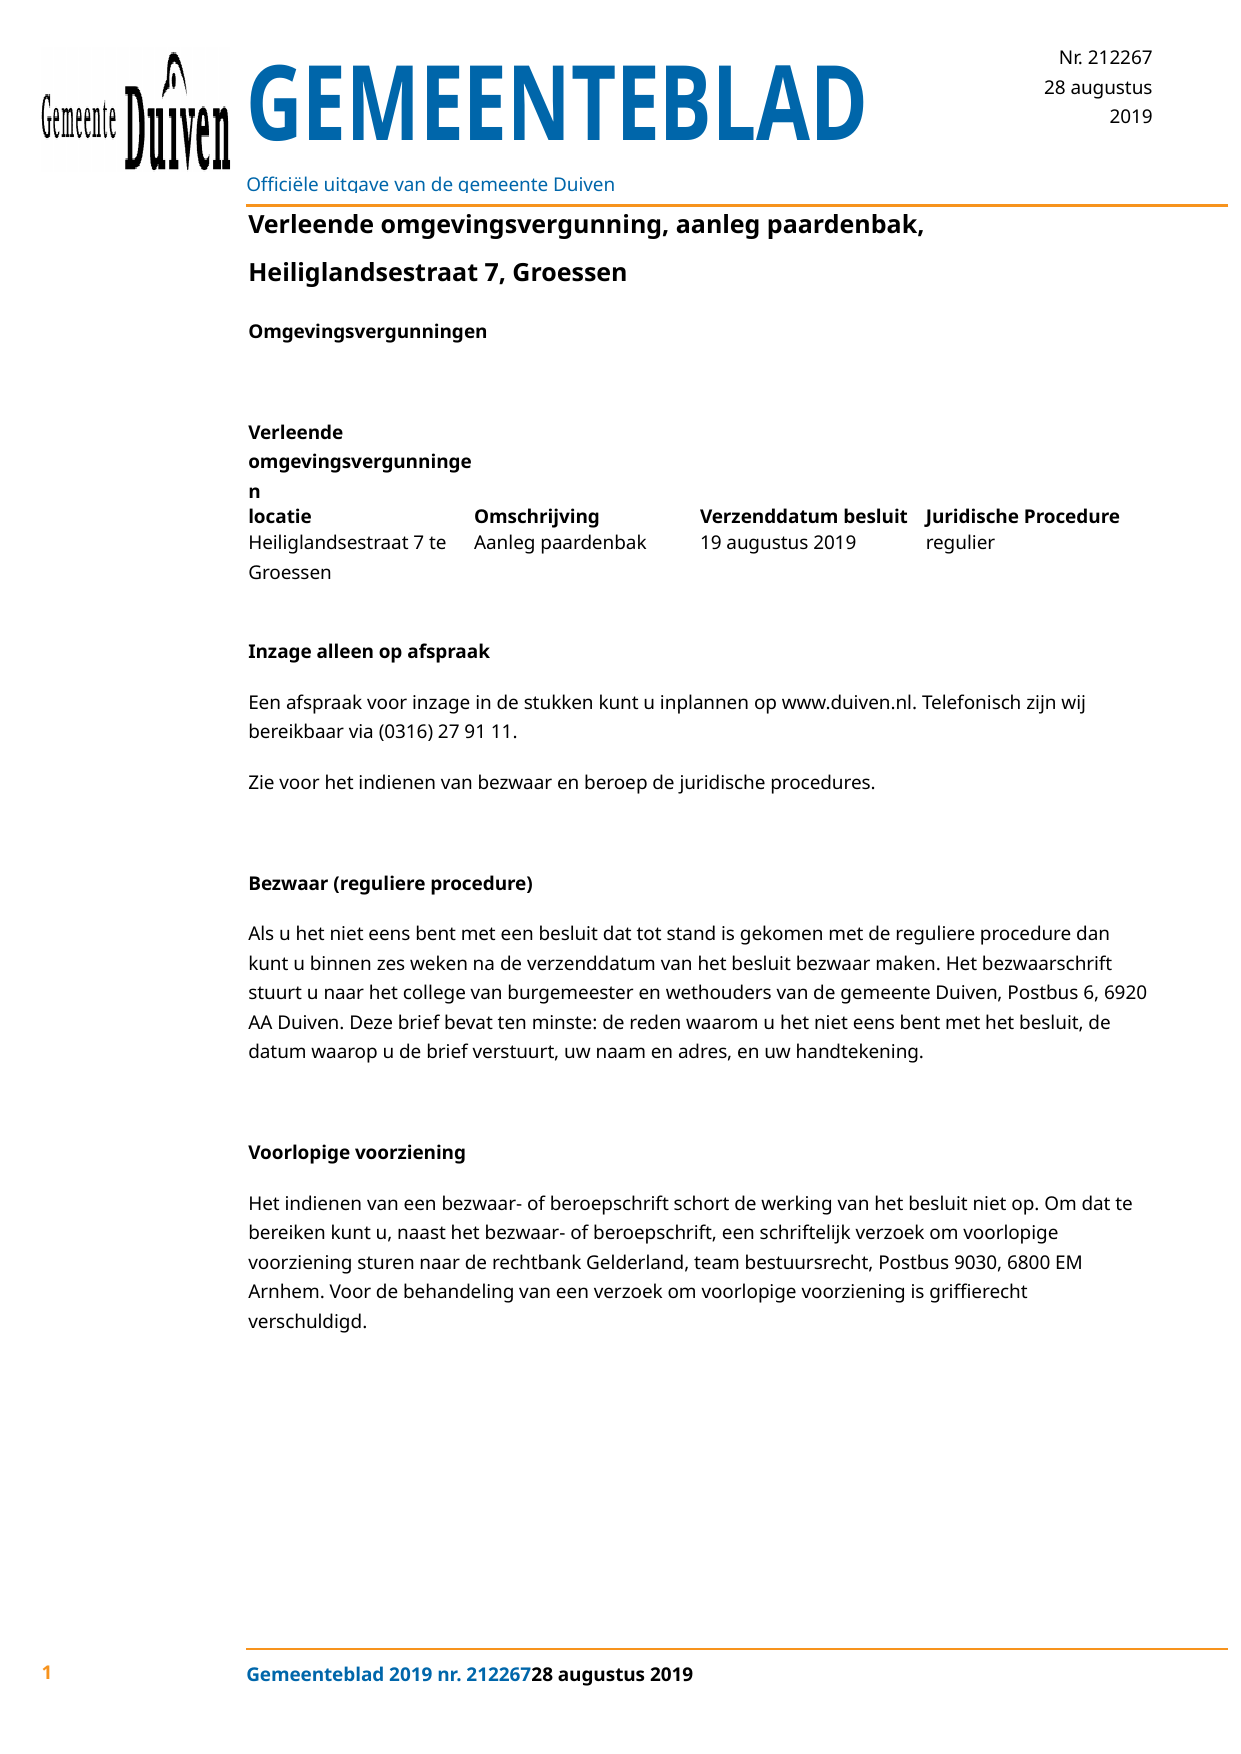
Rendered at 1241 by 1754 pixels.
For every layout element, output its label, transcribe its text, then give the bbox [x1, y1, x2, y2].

text Bezwaar (reguliere procedure) [248, 870, 1152, 895]
text Inzage alleen op afspraak [248, 638, 1152, 664]
table_cell Verzenddatum besluit [700, 504, 926, 529]
table_cell regulier [926, 530, 1152, 585]
table_cell Juridische Procedure [926, 504, 1152, 529]
table_cell 19 augustus 2019 [700, 530, 926, 585]
text Zie voor het indienen van bezwaar en beroep de juridische procedures. [248, 769, 1152, 794]
table_header [474, 419, 700, 504]
text Verleende omgevingsvergunning, aanleg paardenbak, Heiliglandsestraat 7, Groessen [248, 207, 1152, 288]
text Als u het niet eens bent met een besluit dat tot stand is gekomen met de reguliere procedure dan kunt u binnen zes weken na de verzenddatum van het besluit bezwaar maken. Het bezwaarschrift stuurt u naar het college van burgemeester en wethouders van de gemeente Duiven, Postbus 6, 6920 AA Duiven. Deze brief bevat ten minste: de reden waarom u het niet eens bent met het besluit, de datum waarop u de brief verstuurt, uw naam en adres, en uw handtekening. [248, 920, 1152, 1064]
table_cell locatie [248, 504, 474, 529]
text Omgevingsvergunningen [248, 318, 1152, 344]
text Een afspraak voor inzage in de stukken kunt u inplannen op www.duiven.nl. Telefonisch zijn wij bereikbaar via (0316) 27 91 11. [248, 689, 1152, 744]
table_cell Heiliglandsestraat 7 te Groessen [248, 530, 474, 585]
table_header Verleende omgevingsvergunningen [248, 419, 474, 504]
table_cell Omschrijving [474, 504, 700, 529]
table_header [926, 419, 1152, 504]
table_cell Aanleg paardenbak [474, 530, 700, 585]
picture [41, 47, 231, 172]
table_header [700, 419, 926, 504]
text Het indienen van een bezwaar- of beroepschrift schort de werking van het besluit niet op. Om dat te bereiken kunt u, naast het bezwaar- of beroepschrift, een schriftelijk verzoek om voorlopige voorziening sturen naar de rechtbank Gelderland, team bestuursrecht, Postbus 9030, 6800 EM Arnhem. Voor de behandeling van een verzoek om voorlopige voorziening is griffierecht verschuldigd. [248, 1190, 1152, 1334]
text Voorlopige voorziening [248, 1139, 1152, 1165]
